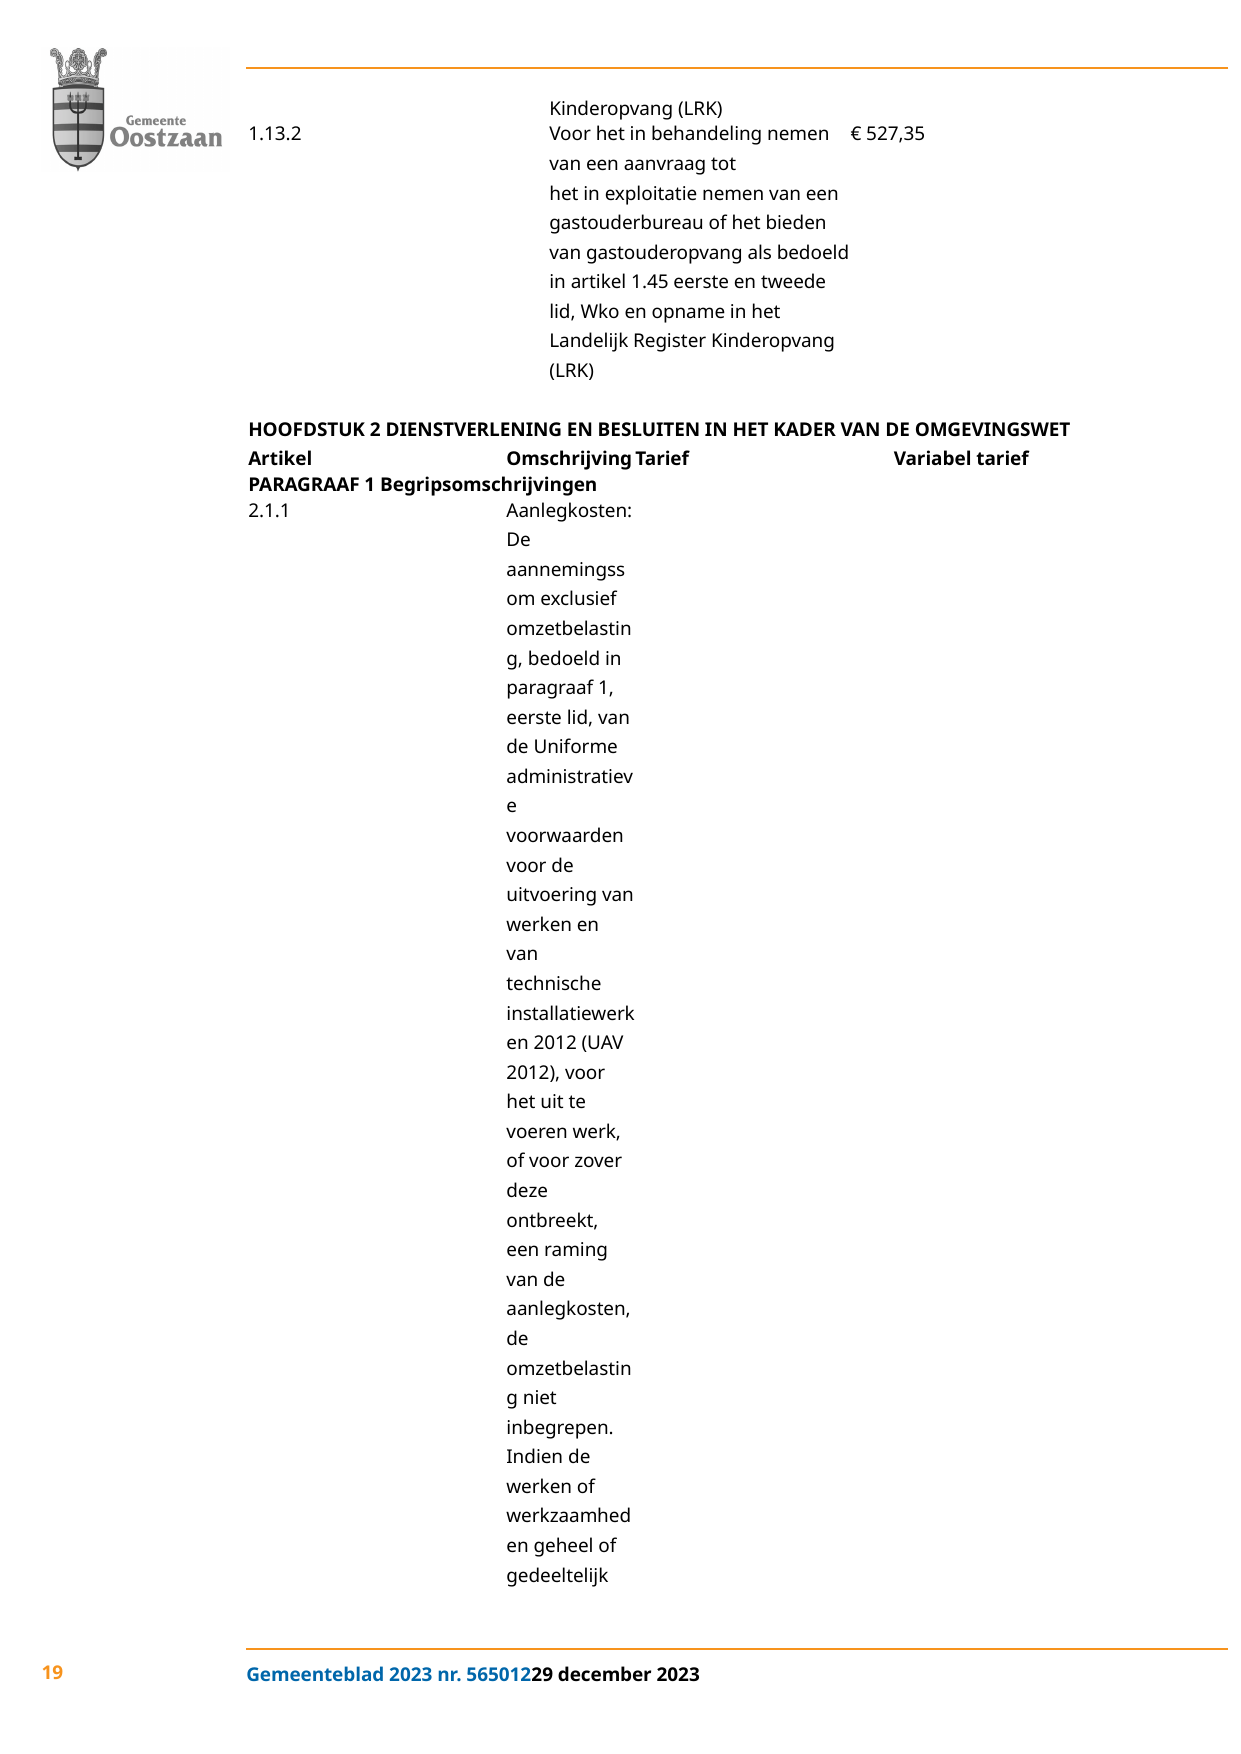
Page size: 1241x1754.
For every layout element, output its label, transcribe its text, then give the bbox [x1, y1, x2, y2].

table_cell [850, 95, 1152, 121]
table_cell [894, 497, 1152, 1588]
table_cell 2.1.1 [248, 497, 506, 1588]
table_cell [635, 497, 893, 1588]
text HOOFDSTUK 2 DIENSTVERLENING EN BESLUITEN IN HET KADER VAN DE OMGEVINGSWET [248, 416, 1152, 441]
table_header Artikel [248, 445, 506, 471]
table_cell 1.13.2 [248, 121, 549, 383]
table_header Omschrijving [506, 445, 635, 471]
table_cell PARAGRAAF 1 Begripsomschrijvingen [248, 471, 1152, 497]
picture [41, 47, 231, 172]
table_cell Aanlegkosten: De aannemingssom exclusief omzetbelasting, bedoeld in paragraaf 1, eerste lid, van de Uniforme administratieve voorwaarden voor de uitvoering van werken en van technische installatiewerken 2012 (UAV 2012), voor het uit te voeren werk, of voor zover deze ontbreekt, een raming van de aanlegkosten, de omzetbelasting niet inbegrepen. Indien de werken of werkzaamheden geheel of gedeeltelijk [506, 497, 635, 1588]
table_header Variabel tarief [894, 445, 1152, 471]
table_cell € 527,35 [850, 121, 1152, 383]
table_cell Voor het in behandeling nemen van een aanvraag tot het in exploitatie nemen van een gastouderbureau of het bieden van gastouderopvang als bedoeld in artikel 1.45 eerste en tweede lid, Wko en opname in het Landelijk Register Kinderopvang (LRK) [549, 121, 850, 383]
table_cell Kinderopvang (LRK) [549, 95, 850, 121]
table_cell [248, 95, 549, 121]
table_header Tarief [635, 445, 893, 471]
